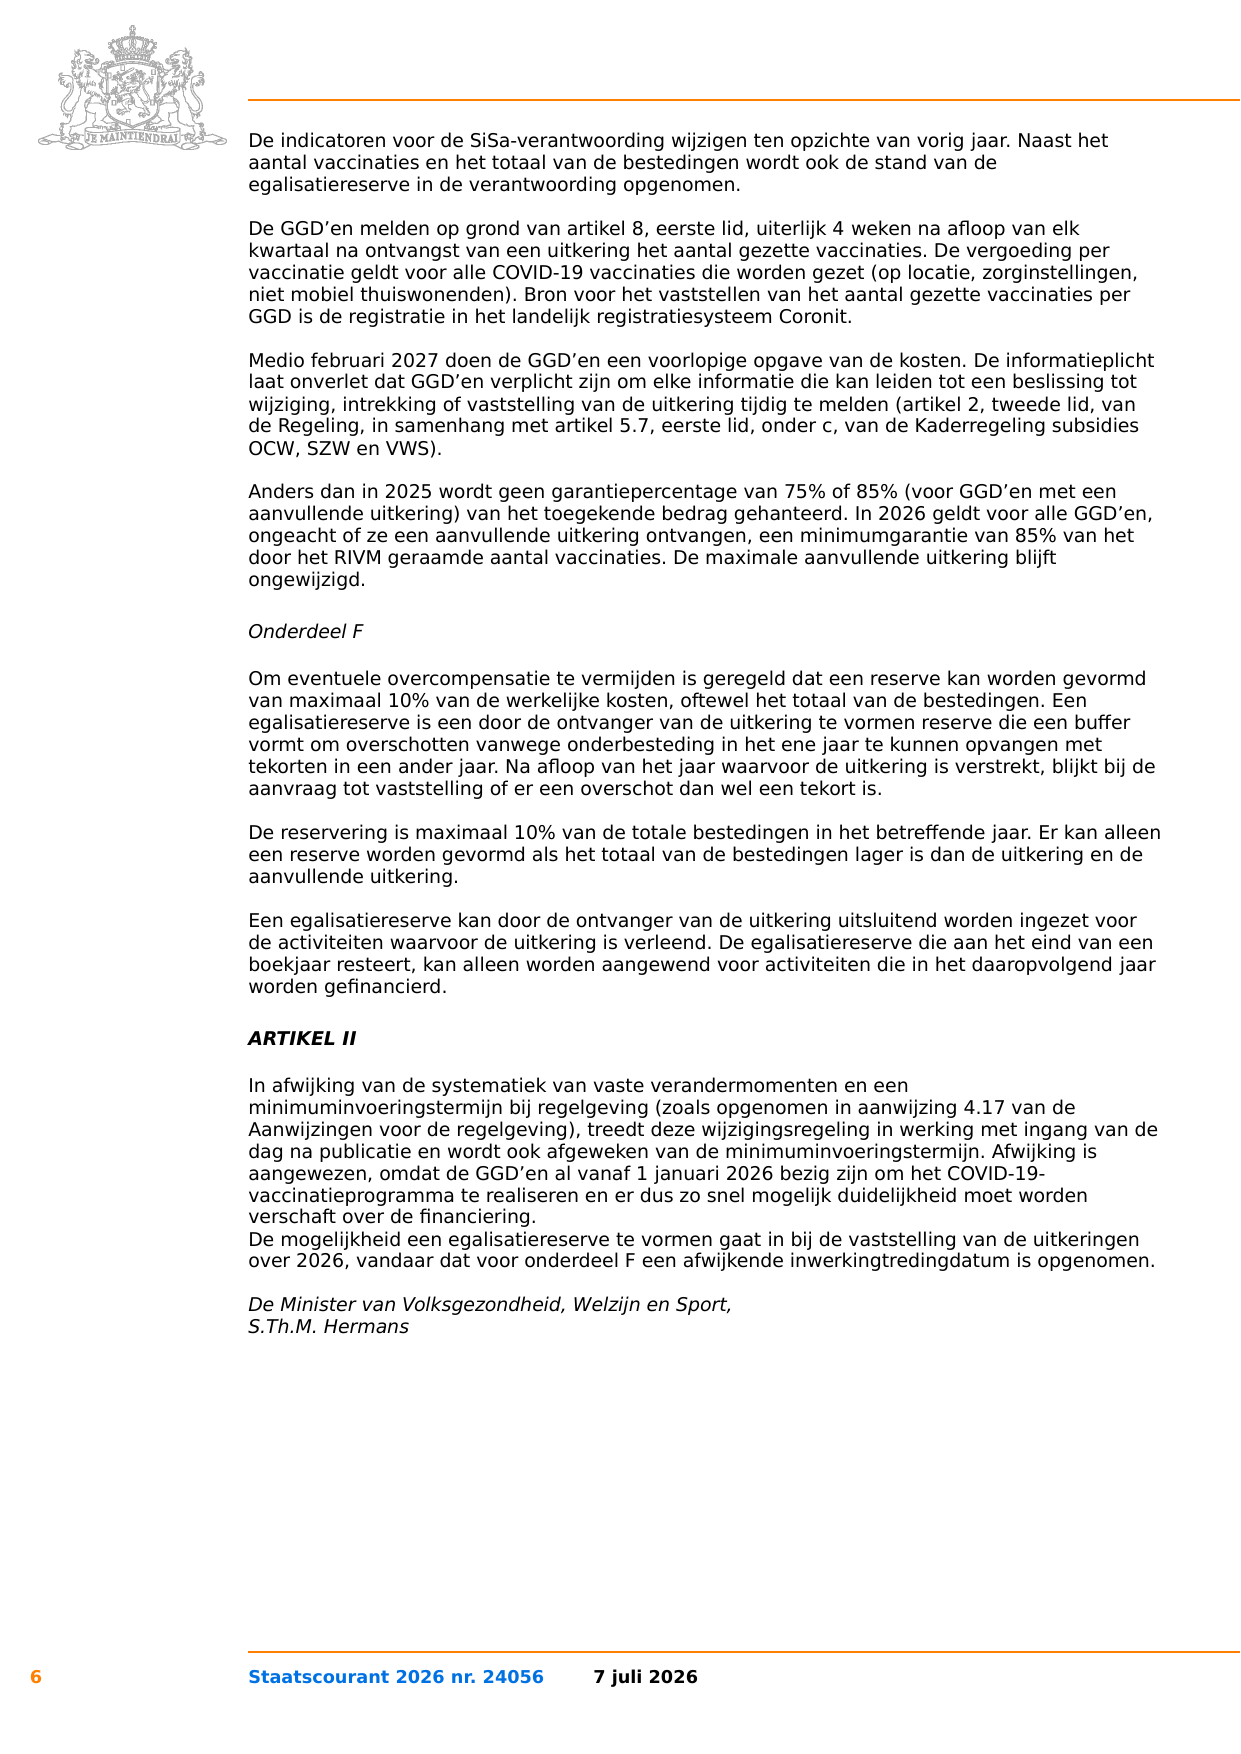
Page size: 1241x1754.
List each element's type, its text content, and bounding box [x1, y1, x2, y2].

text Medio februari 2027 doen de GGD’en een voorlopige opgave van de kosten. De informatieplicht laat onverlet dat GGD’en verplicht zijn om elke informatie die kan leiden tot een beslissing tot wijziging, intrekking of vaststelling van de uitkering tijdig te melden (artikel 2, tweede lid, van de Regeling, in samenhang met artikel 5.7, eerste lid, onder c, van de Kaderregeling subsidies OCW, SZW en VWS). [248, 349, 1163, 459]
text Een egalisatiereserve kan door de ontvanger van de uitkering uitsluitend worden ingezet voor de activiteiten waarvoor de uitkering is verleend. De egalisatiereserve die aan het eind van een boekjaar resteert, kan alleen worden aangewend voor activiteiten die in het daaropvolgend jaar worden gefinancierd. [248, 910, 1163, 998]
text De mogelijkheid een egalisatiereserve te vormen gaat in bij de vaststelling van de uitkeringen over 2026, vandaar dat voor onderdeel F een afwijkende inwerkingtredingdatum is opgenomen. [248, 1228, 1163, 1272]
text De Minister van Volksgezondheid, Welzijn en Sport, S.Th.M. Hermans [248, 1294, 1163, 1338]
text De reservering is maximaal 10% van de totale bestedingen in het betreffende jaar. Er kan alleen een reserve worden gevormd als het totaal van de bestedingen lager is dan de uitkering en de aanvullende uitkering. [248, 822, 1163, 888]
subtitle ARTIKEL II [248, 1028, 1163, 1049]
text De GGD’en melden op grond van artikel 8, eerste lid, uiterlijk 4 weken na afloop van elk kwartaal na ontvangst van een uitkering het aantal gezette vaccinaties. De vergoeding per vaccinatie geldt voor alle COVID-19 vaccinaties die worden gezet (op locatie, zorginstellingen, niet mobiel thuiswonenden). Bron voor het vaststellen van het aantal gezette vaccinaties per GGD is de registratie in het landelijk registratiesysteem Coronit. [248, 218, 1163, 328]
text In afwijking van de systematiek van vaste verandermomenten en een minimuminvoeringstermijn bij regelgeving (zoals opgenomen in aanwijzing 4.17 van de Aanwijzingen voor de regelgeving), treedt deze wijzigingsregeling in werking met ingang van de dag na publicatie en wordt ook afgeweken van de minimuminvoeringstermijn. Afwijking is aangewezen, omdat de GGD’en al vanaf 1 januari 2026 bezig zijn om het COVID-19-vaccinatieprogramma te realiseren en er dus zo snel mogelijk duidelijkheid moet worden verschaft over de financiering. [248, 1074, 1163, 1228]
subtitle Onderdeel F [248, 621, 1163, 643]
text Anders dan in 2025 wordt geen garantiepercentage van 75% of 85% (voor GGD’en met een aanvullende uitkering) van het toegekende bedrag gehanteerd. In 2026 geldt voor alle GGD’en, ongeacht of ze een aanvullende uitkering ontvangen, een minimumgarantie van 85% van het door het RIVM geraamde aantal vaccinaties. De maximale aanvullende uitkering blijft ongewijzigd. [248, 481, 1163, 591]
text Om eventuele overcompensatie te vermijden is geregeld dat een reserve kan worden gevormd van maximaal 10% van de werkelijke kosten, oftewel het totaal van de bestedingen. Een egalisatiereserve is een door de ontvanger van de uitkering te vormen reserve die een buffer vormt om overschotten vanwege onderbesteding in het ene jaar te kunnen opvangen met tekorten in een ander jaar. Na afloop van het jaar waarvoor de uitkering is verstrekt, blijkt bij de aanvraag tot vaststelling of er een overschot dan wel een tekort is. [248, 668, 1163, 800]
picture [38, 25, 227, 150]
text De indicatoren voor de SiSa-verantwoording wijzigen ten opzichte van vorig jaar. Naast het aantal vaccinaties en het totaal van de bestedingen wordt ook de stand van de egalisatiereserve in de verantwoording opgenomen. [248, 130, 1163, 196]
